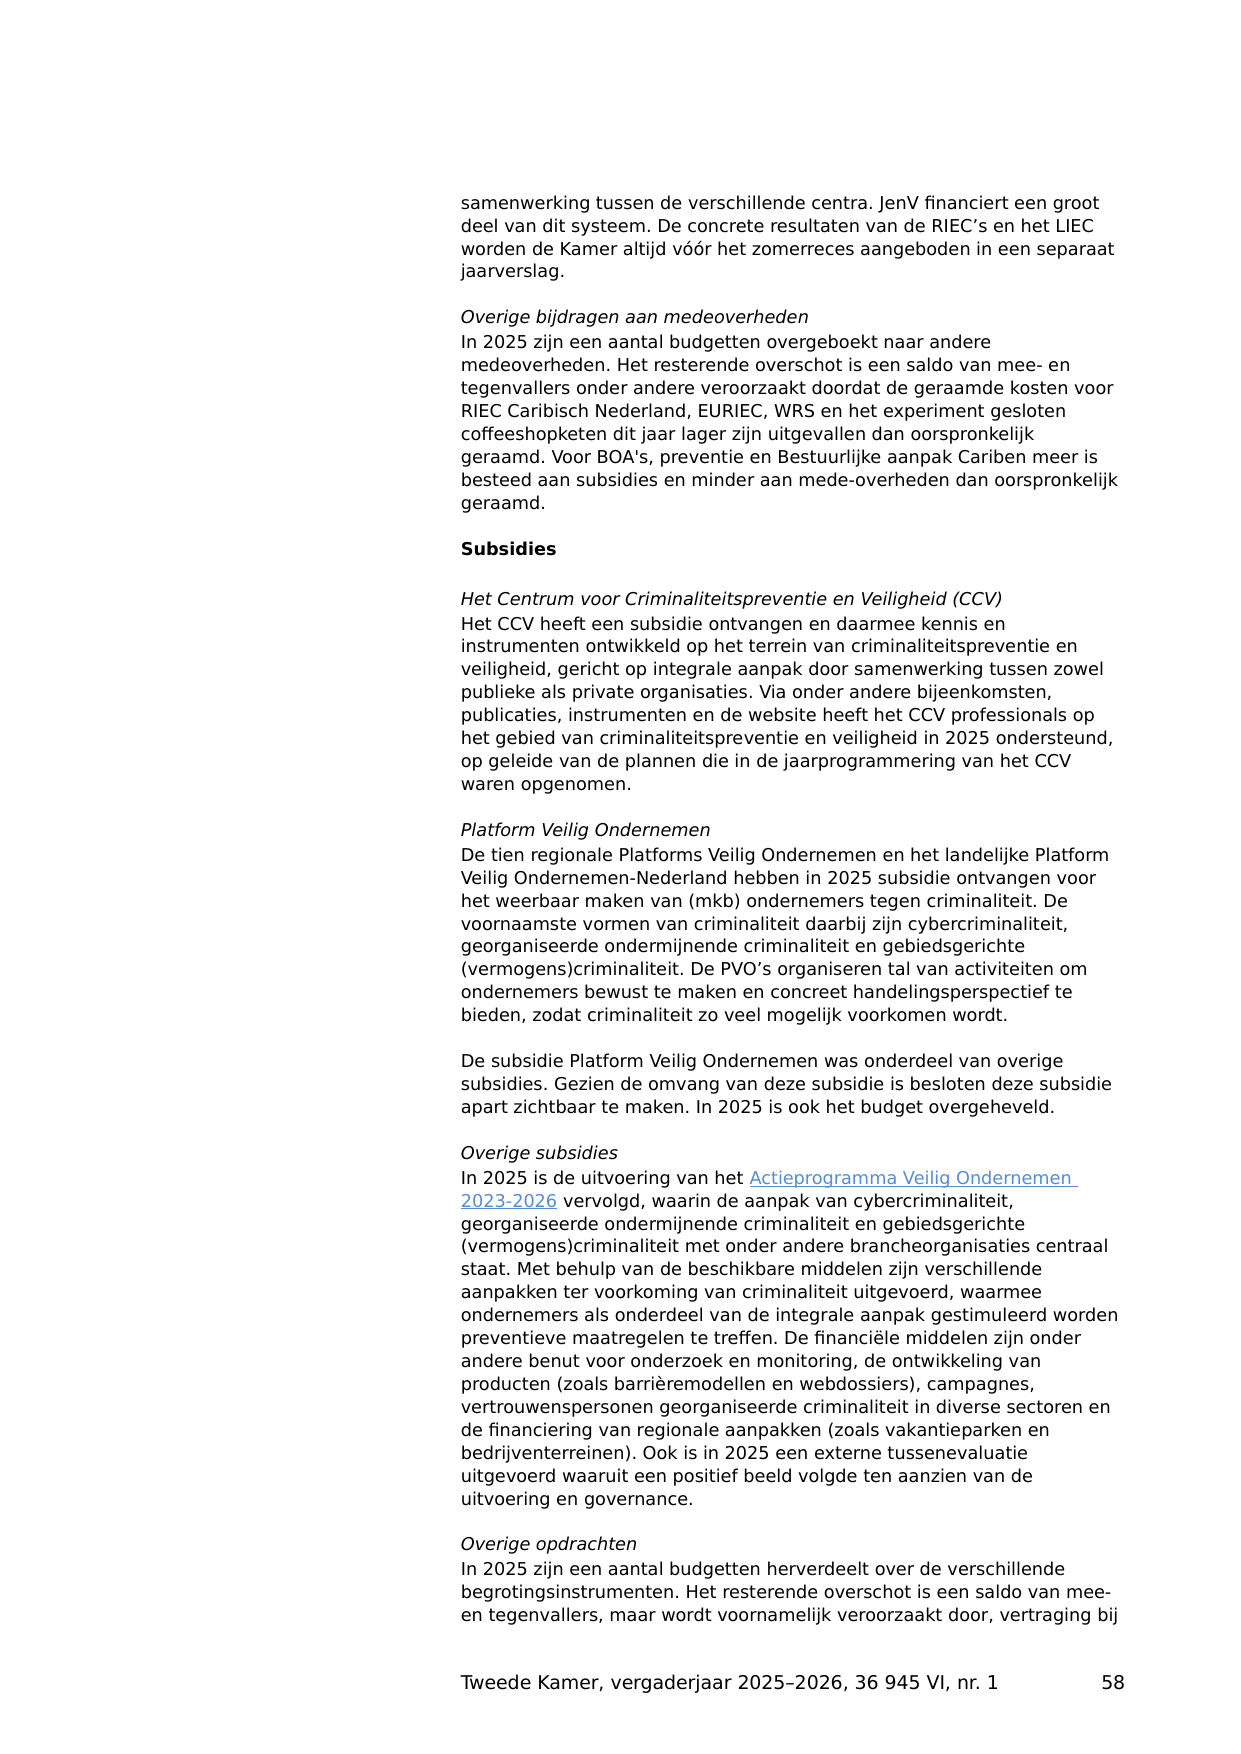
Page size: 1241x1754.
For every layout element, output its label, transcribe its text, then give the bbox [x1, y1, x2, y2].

text Subsidies [461, 537, 1125, 559]
text Overige subsidies [461, 1141, 1125, 1164]
text In 2025 zijn een aantal budgetten overgeboekt naar andere medeoverheden. Het resterende overschot is een saldo van mee- en tegenvallers onder andere veroorzaakt doordat de geraamde kosten voor RIEC Caribisch Nederland, EURIEC, WRS en het experiment gesloten coffeeshopketen dit jaar lager zijn uitgevallen dan oorspronkelijk geraamd. Voor BOA's, preventie en Bestuurlijke aanpak Cariben meer is besteed aan subsidies en minder aan mede-overheden dan oorspronkelijk geraamd. [461, 330, 1125, 514]
text In 2025 is de uitvoering van het Actieprogramma Veilig Ondernemen 2023-2026 vervolgd, waarin de aanpak van cybercriminaliteit, georganiseerde ondermijnende criminaliteit en gebiedsgerichte (vermogens)criminaliteit met onder andere brancheorganisaties centraal staat. Met behulp van de beschikbare middelen zijn verschillende aanpakken ter voorkoming van criminaliteit uitgevoerd, waarmee ondernemers als onderdeel van de integrale aanpak gestimuleerd worden preventieve maatregelen te treffen. De financiële middelen zijn onder andere benut voor onderzoek en monitoring, de ontwikkeling van producten (zoals barrièremodellen en webdossiers), campagnes, vertrouwenspersonen georganiseerde criminaliteit in diverse sectoren en de financiering van regionale aanpakken (zoals vakantieparken en bedrijventerreinen). Ook is in 2025 een externe tussenevaluatie uitgevoerd waaruit een positief beeld volgde ten aanzien van de uitvoering en governance. [461, 1166, 1125, 1509]
text Het Centrum voor Criminaliteitspreventie en Veiligheid (CCV) [461, 587, 1125, 609]
text samenwerking tussen de verschillende centra. JenV financiert een groot deel van dit systeem. De concrete resultaten van de RIEC’s en het LIEC worden de Kamer altijd vóór het zomerreces aangeboden in een separaat jaarverslag. [461, 191, 1125, 282]
text De tien regionale Platforms Veilig Ondernemen en het landelijke Platform Veilig Ondernemen-Nederland hebben in 2025 subsidie ontvangen voor het weerbaar maken van (mkb) ondernemers tegen criminaliteit. De voornaamste vormen van criminaliteit daarbij zijn cybercriminaliteit, georganiseerde ondermijnende criminaliteit en gebiedsgerichte (vermogens)criminaliteit. De PVO’s organiseren tal van activiteiten om ondernemers bewust te maken en concreet handelingsperspectief te bieden, zodat criminaliteit zo veel mogelijk voorkomen wordt. [461, 843, 1125, 1026]
text Platform Veilig Ondernemen [461, 818, 1125, 841]
text De subsidie Platform Veilig Ondernemen was onderdeel van overige subsidies. Gezien de omvang van deze subsidie is besloten deze subsidie apart zichtbaar te maken. In 2025 is ook het budget overgeheveld. [461, 1049, 1125, 1118]
text In 2025 zijn een aantal budgetten herverdeelt over de verschillende begrotingsinstrumenten. Het resterende overschot is een saldo van mee- en tegenvallers, maar wordt voornamelijk veroorzaakt door, vertraging bij [461, 1557, 1125, 1626]
text Overige opdrachten [461, 1532, 1125, 1555]
text Het CCV heeft een subsidie ontvangen en daarmee kennis en instrumenten ontwikkeld op het terrein van criminaliteitspreventie en veiligheid, gericht op integrale aanpak door samenwerking tussen zowel publieke als private organisaties. Via onder andere bĳeenkomsten, publicaties, instrumenten en de website heeft het CCV professionals op het gebied van criminaliteitspre­ventie en veiligheid in 2025 ondersteund, op geleide van de plannen die in de jaarprogrammering van het CCV waren opgenomen. [461, 612, 1125, 795]
text Overige bijdragen aan medeoverheden [461, 305, 1125, 328]
